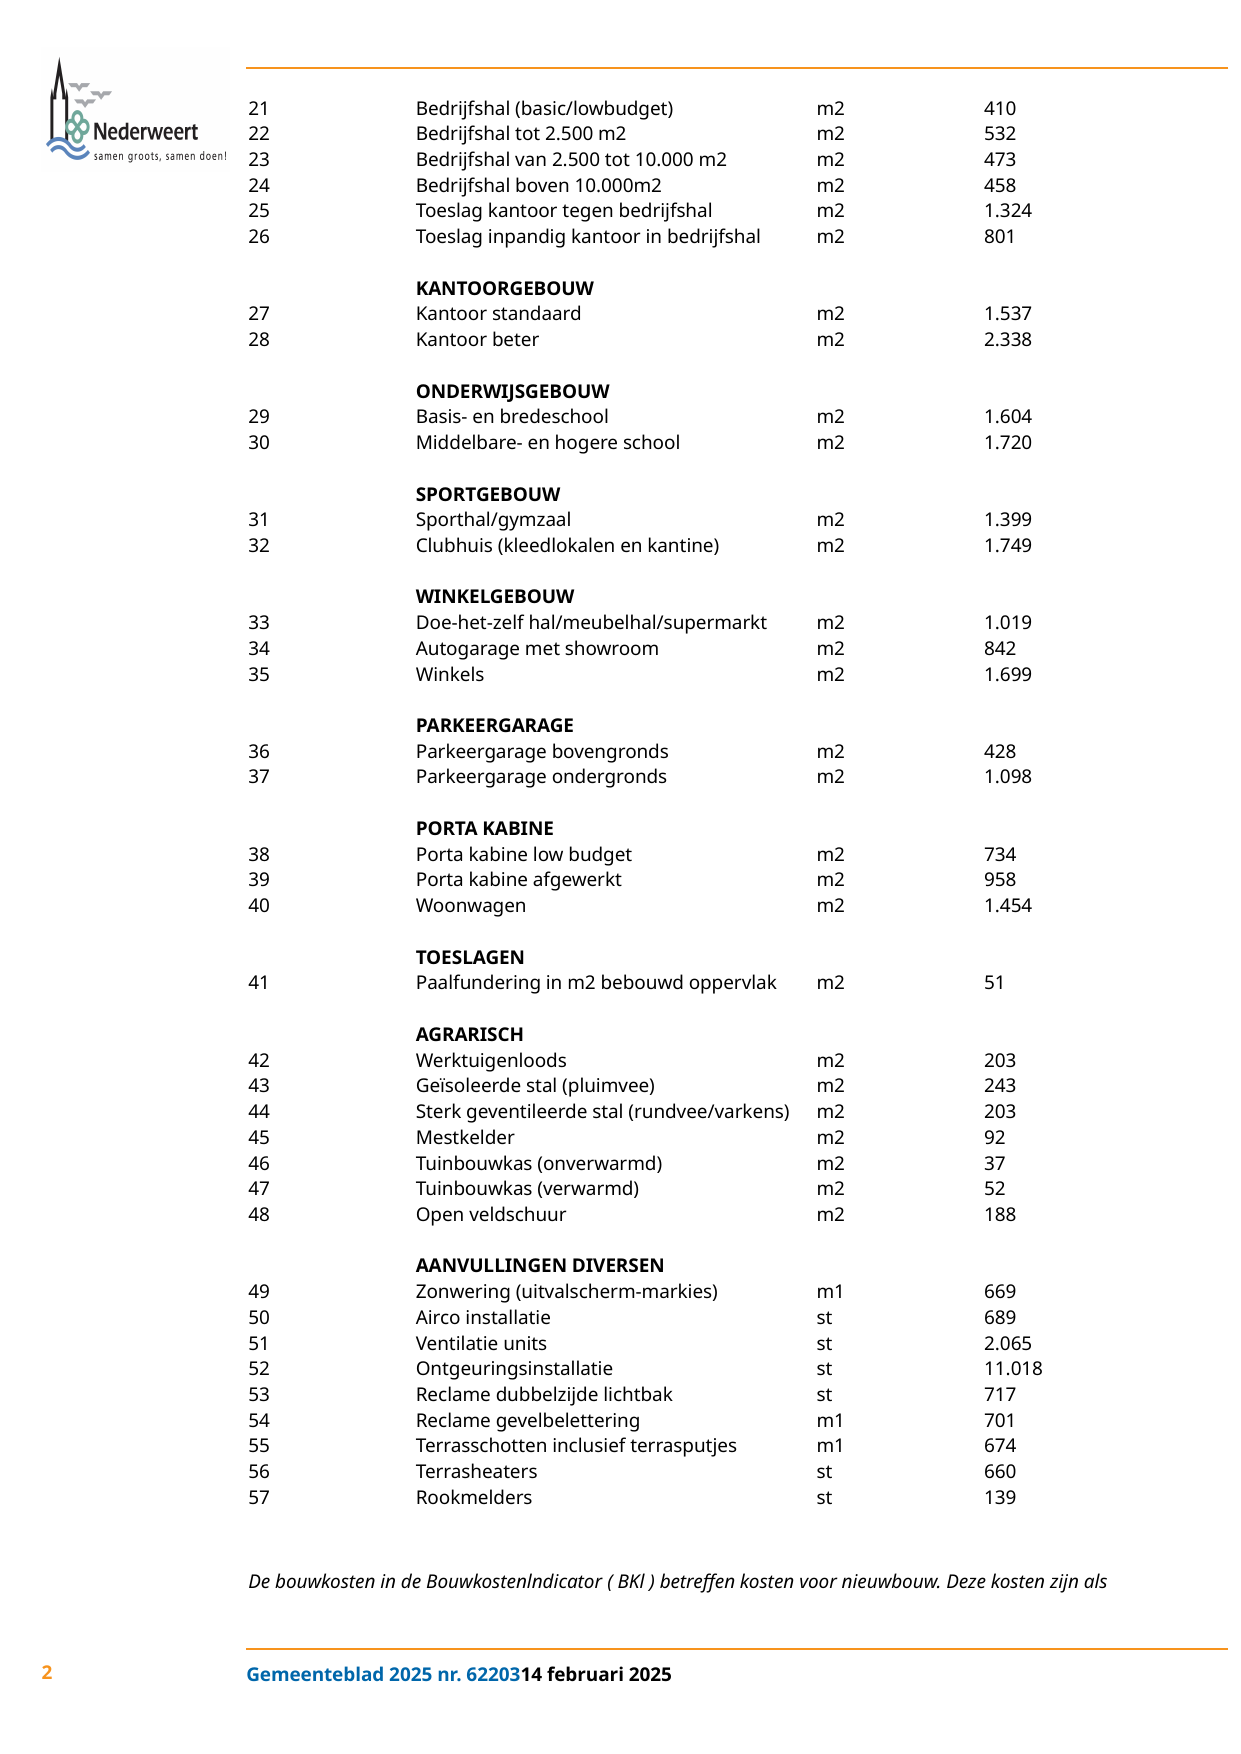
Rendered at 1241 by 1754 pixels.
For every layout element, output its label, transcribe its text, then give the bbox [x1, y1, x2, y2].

table_cell Bedrijfshal boven 10.000m2 [416, 172, 816, 198]
table_cell 1.098 [984, 764, 1152, 789]
table_cell 45 [248, 1124, 416, 1150]
table_cell 139 [984, 1484, 1152, 1510]
table_cell st [816, 1356, 984, 1381]
table_cell Bedrijfshal van 2.500 tot 10.000 m2 [416, 146, 816, 172]
table_cell [816, 352, 984, 378]
table_cell 39 [248, 867, 416, 892]
table_cell [248, 249, 416, 275]
table_cell Sterk geventileerde stal (rundvee/varkens) [416, 1098, 816, 1124]
table_cell [816, 249, 984, 275]
table_cell [416, 790, 816, 815]
table_cell 33 [248, 609, 416, 635]
table_cell m2 [816, 764, 984, 789]
table_cell 57 [248, 1484, 416, 1510]
table_cell m2 [816, 1047, 984, 1072]
table_cell [816, 687, 984, 712]
table_cell SPORTGEBOUW [416, 481, 816, 506]
table_cell [248, 275, 416, 301]
table_cell 1.454 [984, 893, 1152, 918]
table_cell 28 [248, 326, 416, 352]
table_cell m2 [816, 1073, 984, 1098]
table_cell 734 [984, 841, 1152, 867]
table_cell 32 [248, 532, 416, 558]
table_cell m2 [816, 532, 984, 558]
table_cell 53 [248, 1381, 416, 1407]
table_cell [984, 1021, 1152, 1047]
table_cell [416, 918, 816, 944]
table_cell 51 [984, 970, 1152, 995]
table_cell m2 [816, 867, 984, 892]
picture [41, 47, 231, 172]
table_cell m2 [816, 893, 984, 918]
table_cell 55 [248, 1433, 416, 1458]
table_cell Terrasschotten inclusief terrasputjes [416, 1433, 816, 1458]
table_cell [816, 918, 984, 944]
table_cell m1 [816, 1278, 984, 1304]
table_cell [248, 1021, 416, 1047]
table_cell Clubhuis (kleedlokalen en kantine) [416, 532, 816, 558]
table_cell m1 [816, 1407, 984, 1433]
table_cell [416, 1510, 816, 1536]
table_cell Basis- en bredeschool [416, 404, 816, 429]
table_cell 1.537 [984, 301, 1152, 326]
table_cell Kantoor standaard [416, 301, 816, 326]
table_cell [816, 712, 984, 738]
table_cell 56 [248, 1459, 416, 1484]
table_cell [816, 815, 984, 841]
table_cell [248, 790, 416, 815]
table_cell 54 [248, 1407, 416, 1433]
table_cell [248, 481, 416, 506]
table_cell Geïsoleerde stal (pluimvee) [416, 1073, 816, 1098]
table_cell Ontgeuringsinstallatie [416, 1356, 816, 1381]
table_cell Airco installatie [416, 1304, 816, 1330]
table_cell 51 [248, 1330, 416, 1356]
table_cell Reclame dubbelzijde lichtbak [416, 1381, 816, 1407]
table_cell [984, 1253, 1152, 1278]
table_cell 43 [248, 1073, 416, 1098]
table_cell 31 [248, 506, 416, 532]
table_cell m2 [816, 661, 984, 687]
table_cell 458 [984, 172, 1152, 198]
table_cell [416, 1227, 816, 1253]
table_cell [984, 249, 1152, 275]
table_cell [984, 815, 1152, 841]
table_cell 203 [984, 1098, 1152, 1124]
table_cell [248, 1253, 416, 1278]
table_cell st [816, 1381, 984, 1407]
table_cell [416, 352, 816, 378]
table_cell [816, 944, 984, 969]
table_cell 23 [248, 146, 416, 172]
table_cell m2 [816, 172, 984, 198]
table_cell 37 [984, 1150, 1152, 1175]
table_cell m2 [816, 198, 984, 223]
table_cell [984, 687, 1152, 712]
table_cell m1 [816, 1433, 984, 1458]
table_cell st [816, 1304, 984, 1330]
table_cell m2 [816, 1098, 984, 1124]
table_cell ONDERWIJSGEBOUW [416, 378, 816, 403]
table_cell 48 [248, 1201, 416, 1227]
table_cell 50 [248, 1304, 416, 1330]
table_cell Sporthal/gymzaal [416, 506, 816, 532]
table_cell [984, 378, 1152, 403]
table_cell 92 [984, 1124, 1152, 1150]
table_cell 674 [984, 1433, 1152, 1458]
table_cell 1.019 [984, 609, 1152, 635]
table_cell Middelbare- en hogere school [416, 429, 816, 455]
table_cell 21 [248, 95, 416, 121]
table_cell 410 [984, 95, 1152, 121]
table_cell 842 [984, 635, 1152, 661]
table_cell 41 [248, 970, 416, 995]
table_cell 2.065 [984, 1330, 1152, 1356]
table_cell [816, 275, 984, 301]
table_cell 11.018 [984, 1356, 1152, 1381]
table_cell Doe-het-zelf hal/meubelhal/supermarkt [416, 609, 816, 635]
table_cell [984, 995, 1152, 1021]
table_cell 1.720 [984, 429, 1152, 455]
table_cell st [816, 1459, 984, 1484]
table_cell m2 [816, 326, 984, 352]
table_cell 1.399 [984, 506, 1152, 532]
table_cell [416, 995, 816, 1021]
table_cell st [816, 1484, 984, 1510]
table_cell Paalfundering in m2 bebouwd oppervlak [416, 970, 816, 995]
table_cell Bedrijfshal tot 2.500 m2 [416, 121, 816, 146]
table_cell [248, 712, 416, 738]
table_cell AGRARISCH [416, 1021, 816, 1047]
table_cell [816, 1227, 984, 1253]
table_cell Tuinbouwkas (onverwarmd) [416, 1150, 816, 1175]
table_cell m2 [816, 738, 984, 764]
table_cell [248, 687, 416, 712]
table_cell m2 [816, 1201, 984, 1227]
table_cell m2 [816, 301, 984, 326]
table_cell 37 [248, 764, 416, 789]
table_cell [984, 455, 1152, 481]
table_cell 689 [984, 1304, 1152, 1330]
table_cell Rookmelders [416, 1484, 816, 1510]
table_cell 44 [248, 1098, 416, 1124]
table_cell m2 [816, 635, 984, 661]
table_cell Tuinbouwkas (verwarmd) [416, 1175, 816, 1201]
table_cell [984, 558, 1152, 584]
table_cell m2 [816, 1150, 984, 1175]
table_cell 243 [984, 1073, 1152, 1098]
table_cell TOESLAGEN [416, 944, 816, 969]
table_cell [248, 918, 416, 944]
table_cell Bedrijfshal (basic/lowbudget) [416, 95, 816, 121]
table_cell [816, 558, 984, 584]
table_cell m2 [816, 970, 984, 995]
table_cell Reclame gevelbelettering [416, 1407, 816, 1433]
table_cell [248, 455, 416, 481]
table_cell m2 [816, 429, 984, 455]
table_cell AANVULLINGEN DIVERSEN [416, 1253, 816, 1278]
table_cell [984, 584, 1152, 609]
table_cell 1.749 [984, 532, 1152, 558]
table_cell Mestkelder [416, 1124, 816, 1150]
table_cell [984, 352, 1152, 378]
table_cell Werktuigenloods [416, 1047, 816, 1072]
table_cell m2 [816, 224, 984, 249]
table_cell 669 [984, 1278, 1152, 1304]
table_cell [984, 275, 1152, 301]
table_cell [984, 790, 1152, 815]
table_cell 532 [984, 121, 1152, 146]
table_cell WINKELGEBOUW [416, 584, 816, 609]
table_cell m2 [816, 146, 984, 172]
table_cell 40 [248, 893, 416, 918]
table_cell 25 [248, 198, 416, 223]
table_cell 26 [248, 224, 416, 249]
table_cell [816, 584, 984, 609]
table_cell [984, 1227, 1152, 1253]
table_cell Open veldschuur [416, 1201, 816, 1227]
table_cell PARKEERGARAGE [416, 712, 816, 738]
table_cell Porta kabine afgewerkt [416, 867, 816, 892]
table_cell 52 [984, 1175, 1152, 1201]
table_cell [248, 558, 416, 584]
table_cell 29 [248, 404, 416, 429]
table_cell Winkels [416, 661, 816, 687]
table_cell [984, 1510, 1152, 1536]
table_cell 34 [248, 635, 416, 661]
table_cell 47 [248, 1175, 416, 1201]
table_cell m2 [816, 841, 984, 867]
table_cell 203 [984, 1047, 1152, 1072]
table_cell [248, 944, 416, 969]
table_cell 42 [248, 1047, 416, 1072]
table_cell 52 [248, 1356, 416, 1381]
table_cell Zonwering (uitvalscherm-markies) [416, 1278, 816, 1304]
table_cell 428 [984, 738, 1152, 764]
table_cell Autogarage met showroom [416, 635, 816, 661]
table_cell [416, 687, 816, 712]
table_cell m2 [816, 1124, 984, 1150]
table_cell [984, 481, 1152, 506]
table_cell [816, 1021, 984, 1047]
table_cell [416, 455, 816, 481]
table_cell Woonwagen [416, 893, 816, 918]
text De bouwkosten in de Bouwkostenlndicator ( BKl ) betreffen kosten voor nieuwbouw. Deze kosten zijn als [248, 1568, 1152, 1594]
table_cell [248, 815, 416, 841]
table_cell 27 [248, 301, 416, 326]
table_cell Terrasheaters [416, 1459, 816, 1484]
table_cell 36 [248, 738, 416, 764]
table_cell Toeslag kantoor tegen bedrijfshal [416, 198, 816, 223]
table_cell 958 [984, 867, 1152, 892]
table_cell [984, 944, 1152, 969]
table_cell [416, 558, 816, 584]
table_cell m2 [816, 609, 984, 635]
table_cell 717 [984, 1381, 1152, 1407]
table_cell [816, 481, 984, 506]
table_cell m2 [816, 121, 984, 146]
table_cell 49 [248, 1278, 416, 1304]
table_cell [248, 584, 416, 609]
table_cell [248, 1510, 416, 1536]
table_cell [248, 995, 416, 1021]
table_cell 30 [248, 429, 416, 455]
table_cell [816, 790, 984, 815]
table_cell 24 [248, 172, 416, 198]
table_cell [248, 352, 416, 378]
table_cell [248, 1227, 416, 1253]
table_cell 22 [248, 121, 416, 146]
table_cell [816, 1253, 984, 1278]
table_cell 1.604 [984, 404, 1152, 429]
table_cell Parkeergarage bovengronds [416, 738, 816, 764]
table_cell m2 [816, 404, 984, 429]
table_cell [816, 995, 984, 1021]
table_cell Porta kabine low budget [416, 841, 816, 867]
table_cell [984, 712, 1152, 738]
table_cell 660 [984, 1459, 1152, 1484]
table_cell 473 [984, 146, 1152, 172]
table_cell [816, 455, 984, 481]
table_cell Kantoor beter [416, 326, 816, 352]
table_cell st [816, 1330, 984, 1356]
table_cell KANTOORGEBOUW [416, 275, 816, 301]
table_cell 701 [984, 1407, 1152, 1433]
table_cell 2.338 [984, 326, 1152, 352]
table_cell 46 [248, 1150, 416, 1175]
table_cell [816, 1510, 984, 1536]
table_cell Ventilatie units [416, 1330, 816, 1356]
table_cell m2 [816, 95, 984, 121]
table_cell Toeslag inpandig kantoor in bedrijfshal [416, 224, 816, 249]
table_cell Parkeergarage ondergronds [416, 764, 816, 789]
table_cell 188 [984, 1201, 1152, 1227]
table_cell PORTA KABINE [416, 815, 816, 841]
table_cell 35 [248, 661, 416, 687]
table_cell 1.699 [984, 661, 1152, 687]
table_cell 38 [248, 841, 416, 867]
table_cell [248, 378, 416, 403]
table_cell [984, 918, 1152, 944]
table_cell m2 [816, 506, 984, 532]
table_cell [416, 249, 816, 275]
table_cell [816, 378, 984, 403]
table_cell 801 [984, 224, 1152, 249]
table_cell m2 [816, 1175, 984, 1201]
table_cell 1.324 [984, 198, 1152, 223]
